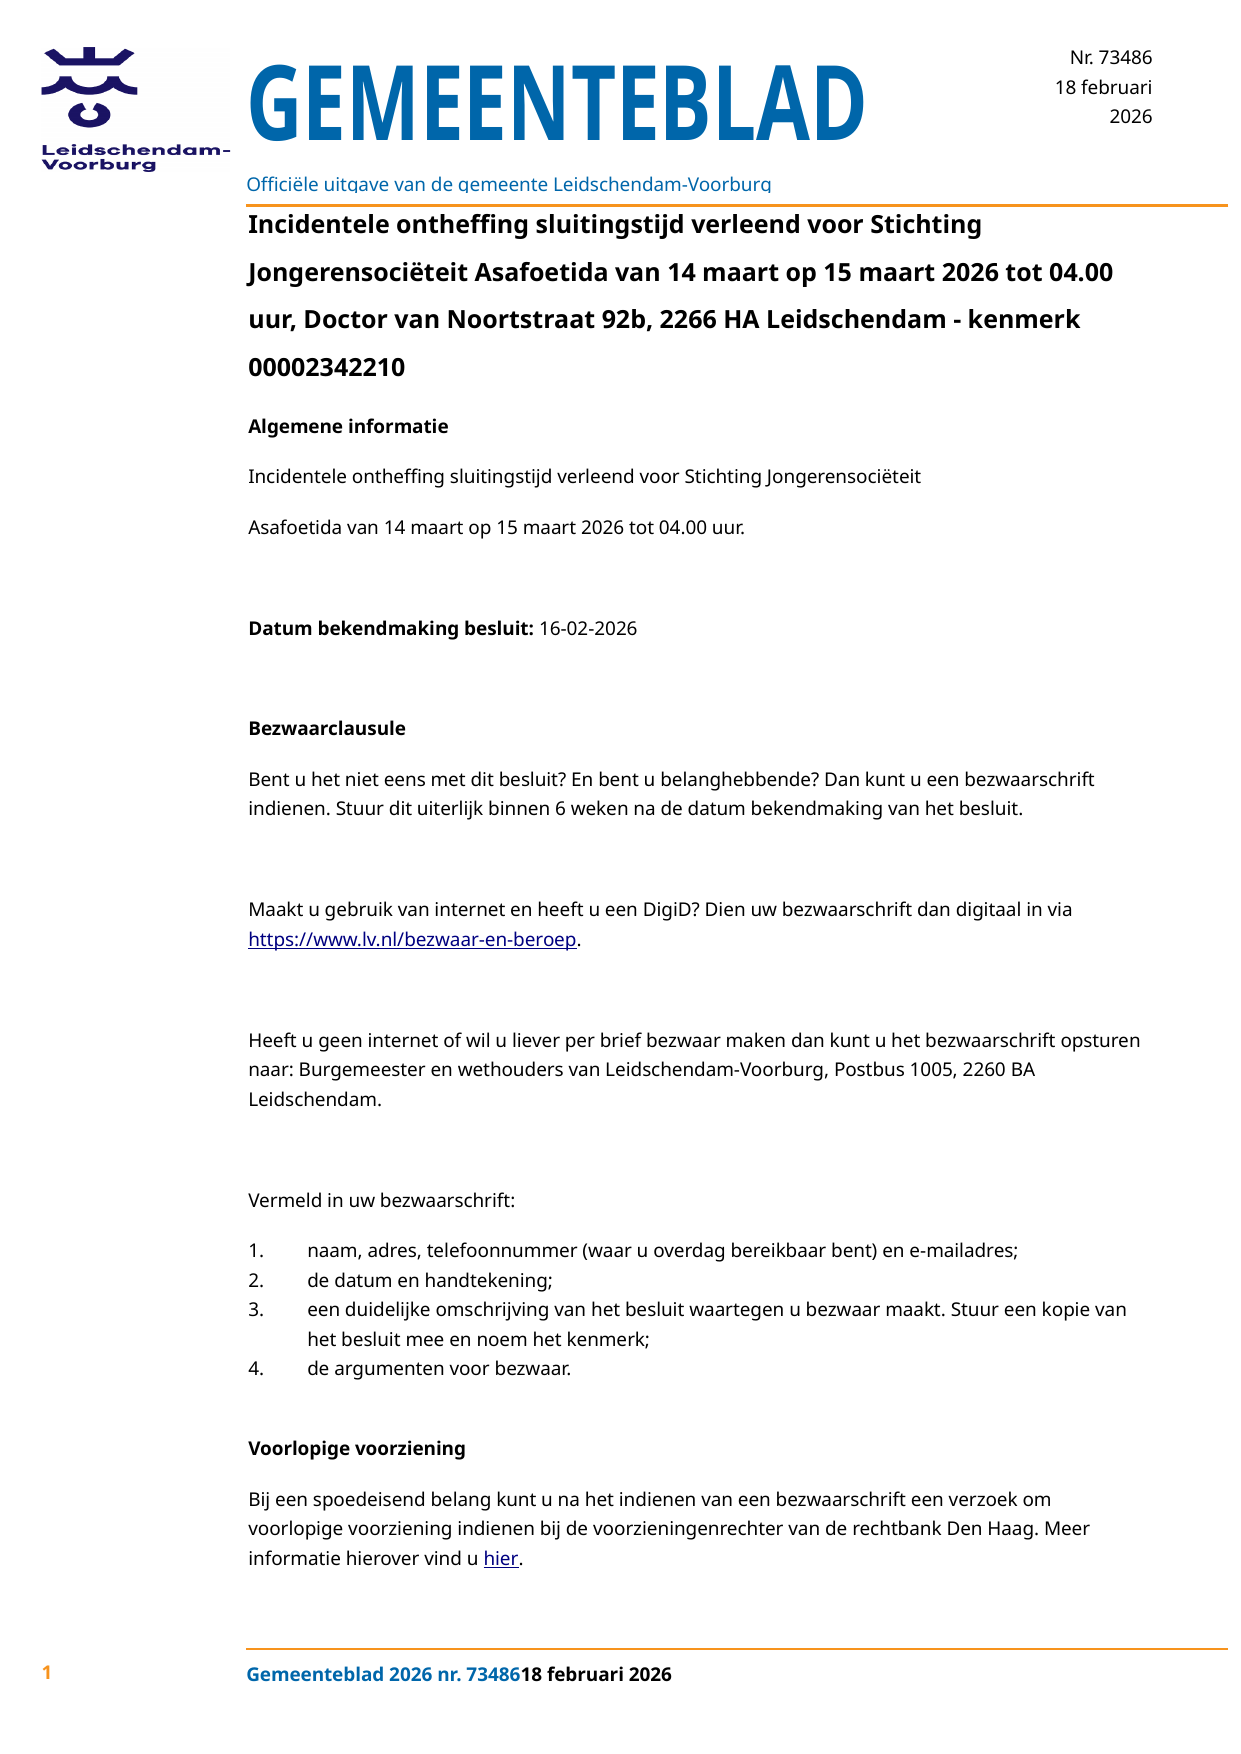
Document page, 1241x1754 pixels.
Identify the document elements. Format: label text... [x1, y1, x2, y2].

picture [41, 47, 231, 172]
list de datum en handtekening; [248, 1267, 1152, 1293]
text Bij een spoedeisend belang kunt u na het indienen van een bezwaarschrift een verzoek om voorlopige voorziening indienen bij de voorzieningenrechter van de rechtbank Den Haag. Meer informatie hierover vind u hier. [248, 1486, 1152, 1571]
text Heeft u geen internet of wil u liever per brief bezwaar maken dan kunt u het bezwaarschrift opsturen naar: Burgemeester en wethouders van Leidschendam-Voorburg, Postbus 1005, 2260 BA Leidschendam. [248, 1027, 1152, 1112]
text Algemene informatie [248, 413, 1152, 439]
text Incidentele ontheffing sluitingstijd verleend voor Stichting Jongerensociëteit [248, 463, 1152, 489]
text Bent u het niet eens met dit besluit? En bent u belanghebbende? Dan kunt u een bezwaarschrift indienen. Stuur dit uiterlijk binnen 6 weken na de datum bekendmaking van het besluit. [248, 766, 1152, 821]
list een duidelijke omschrijving van het besluit waartegen u bezwaar maakt. Stuur een kopie van het besluit mee en noem het kenmerk; [248, 1296, 1152, 1352]
text Voorlopige voorziening [248, 1436, 1152, 1461]
text Vermeld in uw bezwaarschrift: [248, 1187, 1152, 1213]
text Bezwaarclausule [248, 716, 1152, 741]
text Incidentele ontheffing sluitingstijd verleend voor Stichting Jongerensociëteit Asafoetida van 14 maart op 15 maart 2026 tot 04.00 uur, Doctor van Noortstraat 92b, 2266 HA Leidschendam - kenmerk 00002342210 [248, 207, 1152, 384]
text Maakt u gebruik van internet en heeft u een DigiD? Dien uw bezwaarschrift dan digitaal in via https://www.lv.nl/bezwaar-en-beroep. [248, 896, 1152, 952]
list de argumenten voor bezwaar. [248, 1356, 1152, 1381]
list naam, adres, telefoonnummer (waar u overdag bereikbaar bent) en e-mailadres; [248, 1237, 1152, 1263]
text Asafoetida van 14 maart op 15 maart 2026 tot 04.00 uur. [248, 514, 1152, 540]
text Datum bekendmaking besluit: 16-02-2026 [248, 615, 1152, 641]
